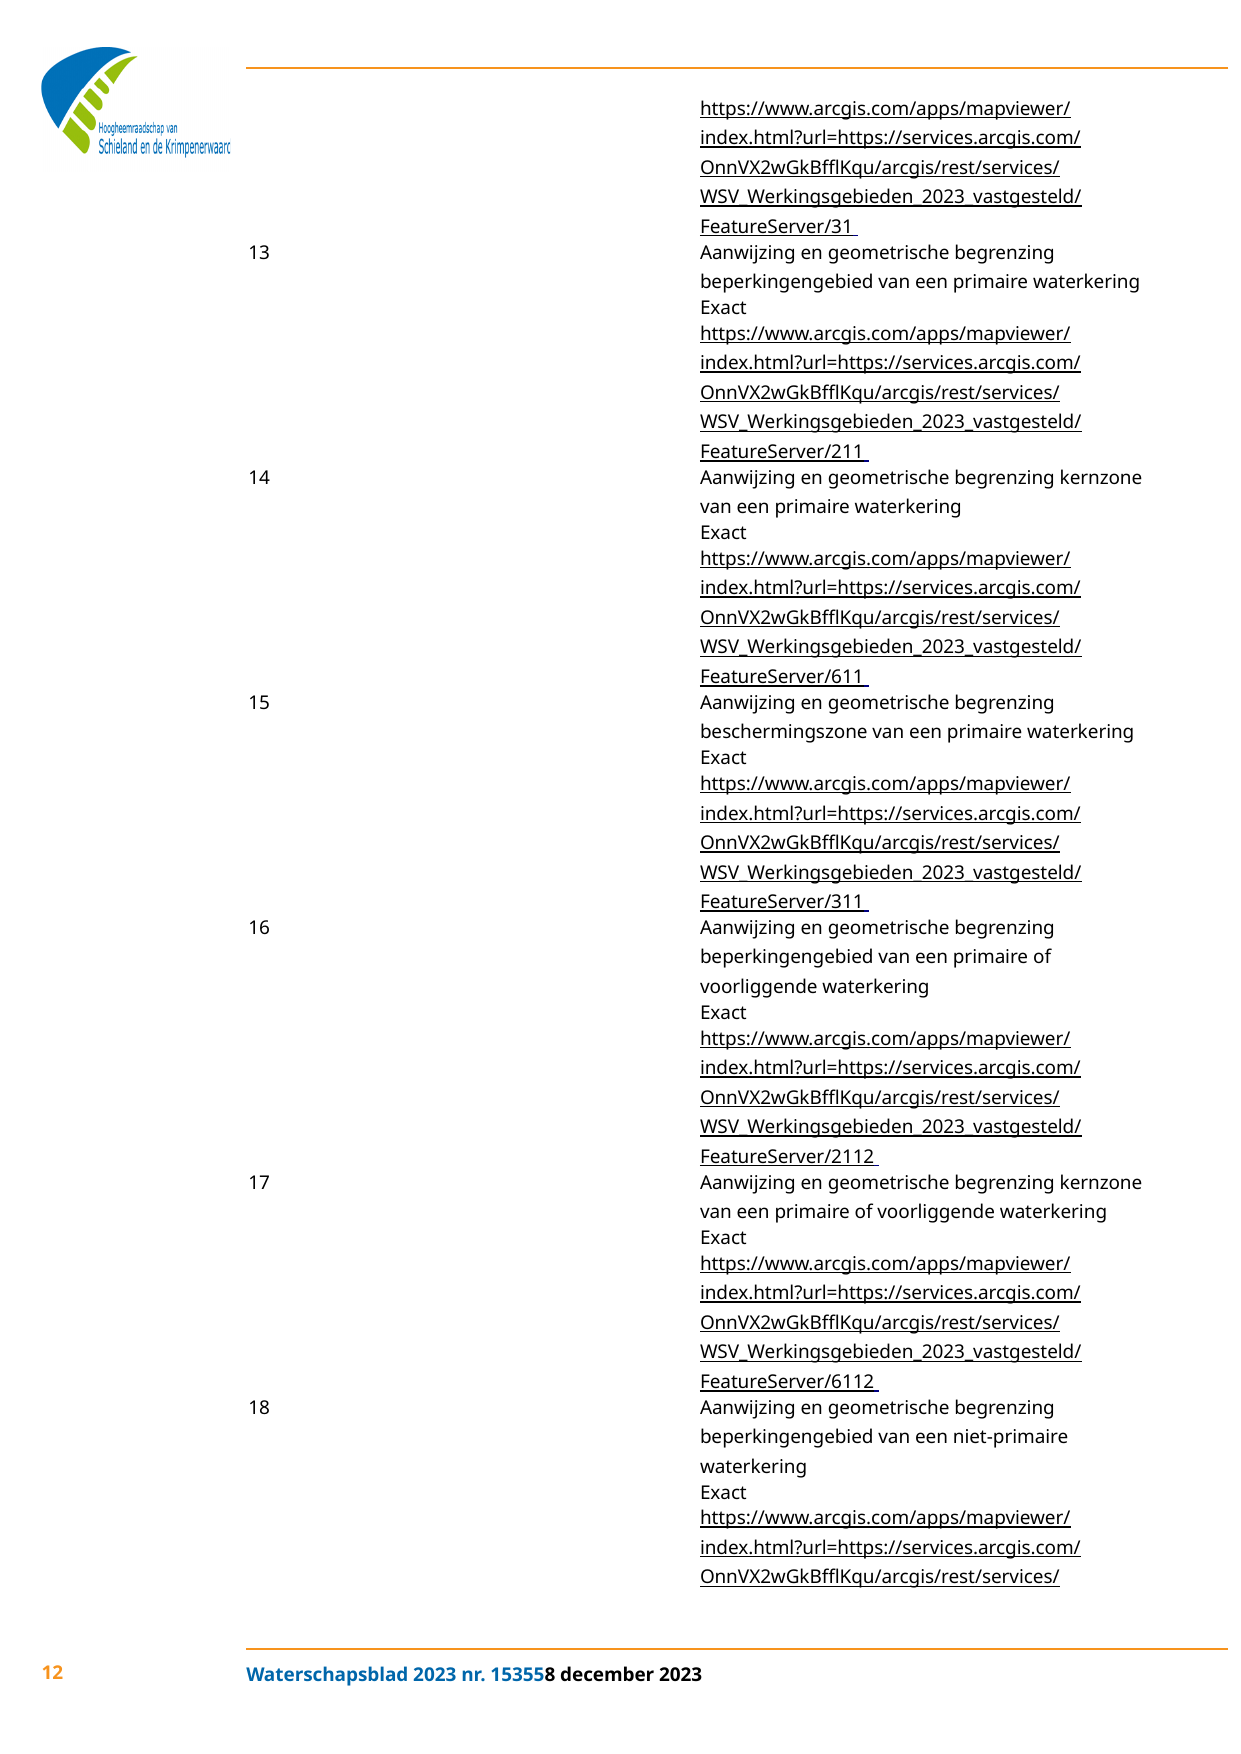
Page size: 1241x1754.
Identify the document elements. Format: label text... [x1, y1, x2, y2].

table_cell 13 [248, 239, 700, 464]
table_cell https://www.arcgis.com/apps/mapviewer/index.html?url=https://services.arcgis.com/OnnVX2wGkBfflKqu/arcgis/rest/services/WSV_Werkingsgebieden_2023_vastgesteld/FeatureServer/211 [700, 320, 1152, 464]
table_cell https://www.arcgis.com/apps/mapviewer/index.html?url=https://services.arcgis.com/OnnVX2wGkBfflKqu/arcgis/rest/services/ [700, 1505, 1152, 1589]
table_cell https://www.arcgis.com/apps/mapviewer/index.html?url=https://services.arcgis.com/OnnVX2wGkBfflKqu/arcgis/rest/services/WSV_Werkingsgebieden_2023_vastgesteld/FeatureServer/611 [700, 545, 1152, 689]
table_cell Exact [700, 1479, 1152, 1504]
table_cell Aanwijzing en geometrische begrenzing beperkingengebied van een primaire of voorliggende waterkering [700, 914, 1152, 999]
table_cell 16 [248, 914, 700, 1169]
table_cell [248, 95, 700, 239]
table_cell https://www.arcgis.com/apps/mapviewer/index.html?url=https://services.arcgis.com/OnnVX2wGkBfflKqu/arcgis/rest/services/WSV_Werkingsgebieden_2023_vastgesteld/FeatureServer/2112 [700, 1025, 1152, 1169]
table_cell Exact [700, 519, 1152, 545]
table_cell 18 [248, 1394, 700, 1589]
table_cell Exact [700, 294, 1152, 320]
table_cell 15 [248, 689, 700, 914]
picture [41, 47, 231, 172]
table_cell https://www.arcgis.com/apps/mapviewer/index.html?url=https://services.arcgis.com/OnnVX2wGkBfflKqu/arcgis/rest/services/WSV_Werkingsgebieden_2023_vastgesteld/FeatureServer/31 [700, 95, 1152, 239]
table_cell https://www.arcgis.com/apps/mapviewer/index.html?url=https://services.arcgis.com/OnnVX2wGkBfflKqu/arcgis/rest/services/WSV_Werkingsgebieden_2023_vastgesteld/FeatureServer/311 [700, 770, 1152, 914]
table_cell 14 [248, 464, 700, 689]
table_cell Aanwijzing en geometrische begrenzing beperkingengebied van een niet-primaire waterkering [700, 1394, 1152, 1479]
table_cell Exact [700, 999, 1152, 1025]
table_cell 17 [248, 1169, 700, 1394]
table_cell Aanwijzing en geometrische begrenzing kernzone van een primaire waterkering [700, 464, 1152, 519]
table_cell Aanwijzing en geometrische begrenzing beperkingengebied van een primaire waterkering [700, 239, 1152, 294]
table_cell Aanwijzing en geometrische begrenzing beschermingszone van een primaire waterkering [700, 689, 1152, 744]
table_cell https://www.arcgis.com/apps/mapviewer/index.html?url=https://services.arcgis.com/OnnVX2wGkBfflKqu/arcgis/rest/services/WSV_Werkingsgebieden_2023_vastgesteld/FeatureServer/6112 [700, 1250, 1152, 1394]
table_cell Exact [700, 744, 1152, 770]
table_cell Aanwijzing en geometrische begrenzing kernzone van een primaire of voorliggende waterkering [700, 1169, 1152, 1224]
table_cell Exact [700, 1224, 1152, 1250]
